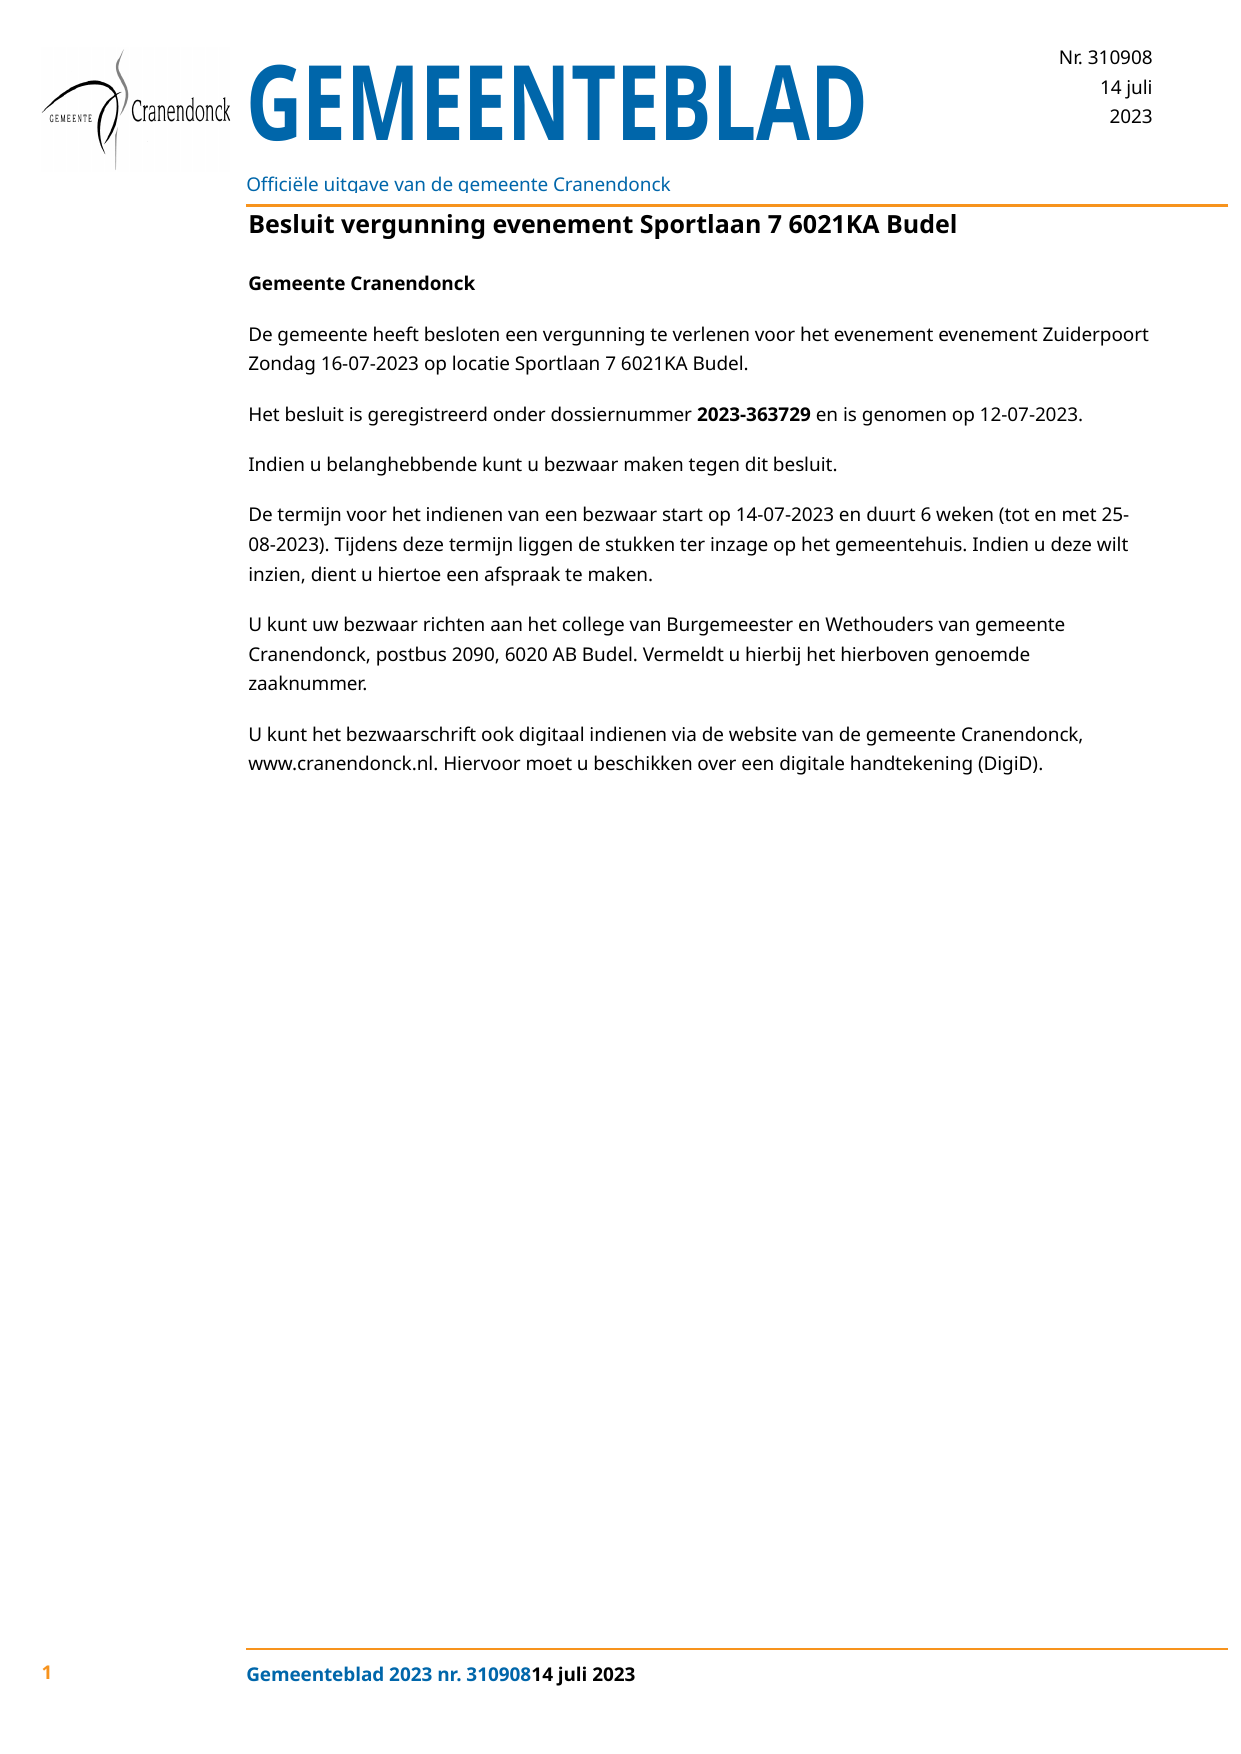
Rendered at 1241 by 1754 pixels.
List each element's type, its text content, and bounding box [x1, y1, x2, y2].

picture [41, 47, 231, 172]
text Gemeente Cranendonck [248, 270, 1152, 296]
text Het besluit is geregistreerd onder dossiernummer 2023-363729 en is genomen op 12-07-2023. [248, 401, 1152, 426]
text Indien u belanghebbende kunt u bezwaar maken tegen dit besluit. [248, 451, 1152, 477]
text De gemeente heeft besloten een vergunning te verlenen voor het evenement evenement Zuiderpoort Zondag 16-07-2023 op locatie Sportlaan 7 6021KA Budel. [248, 321, 1152, 376]
text U kunt uw bezwaar richten aan het college van Burgemeester en Wethouders van gemeente Cranendonck, postbus 2090, 6020 AB Budel. Vermeldt u hierbij het hierboven genoemde zaaknummer. [248, 611, 1152, 696]
text Besluit vergunning evenement Sportlaan 7 6021KA Budel [248, 207, 1152, 241]
text U kunt het bezwaarschrift ook digitaal indienen via de website van de gemeente Cranendonck, www.cranendonck.nl. Hiervoor moet u beschikken over een digitale handtekening (DigiD). [248, 721, 1152, 776]
text De termijn voor het indienen van een bezwaar start op 14-07-2023 en duurt 6 weken (tot en met 25-08-2023). Tijdens deze termijn liggen de stukken ter inzage op het gemeentehuis. Indien u deze wilt inzien, dient u hiertoe een afspraak te maken. [248, 502, 1152, 586]
